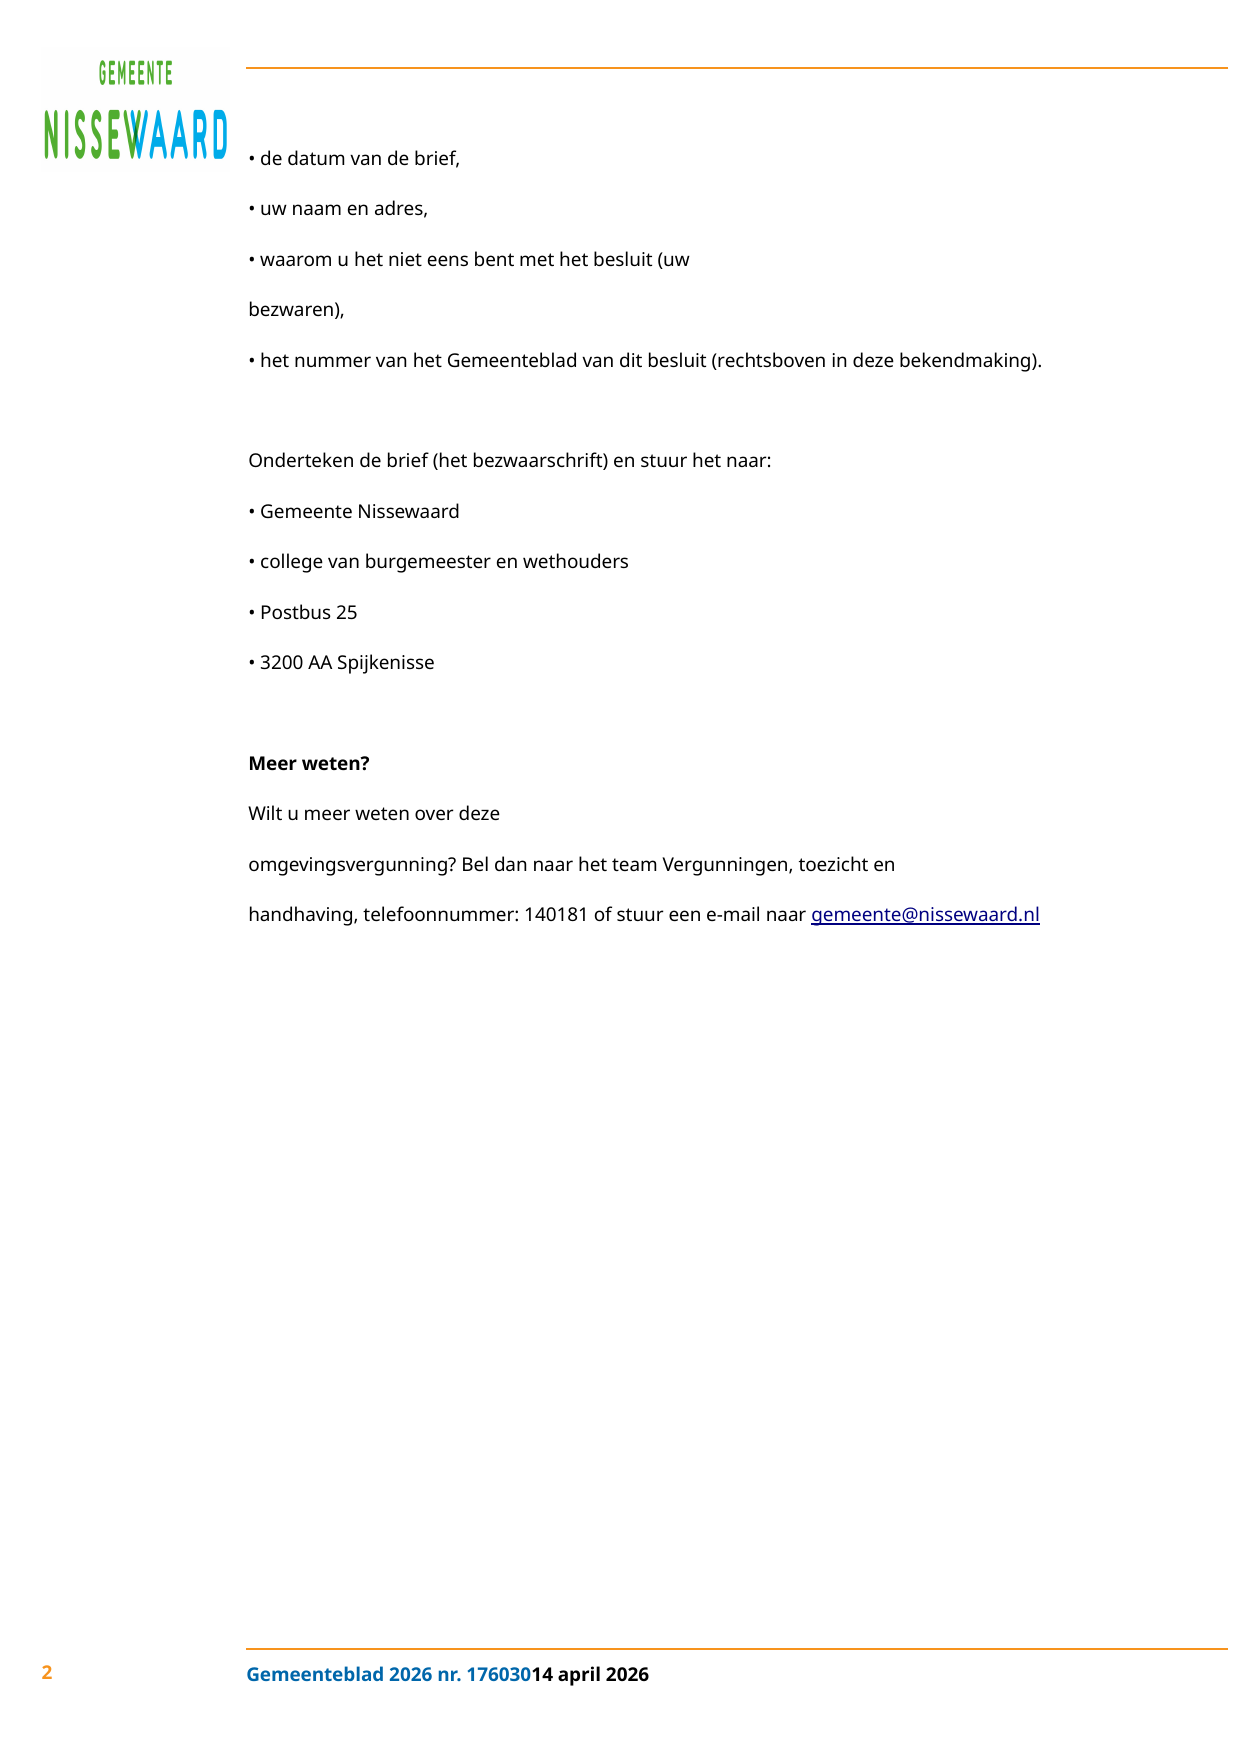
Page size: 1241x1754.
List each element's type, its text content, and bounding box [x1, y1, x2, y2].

text bezwaren), [248, 296, 1152, 322]
text omgevingsvergunning? Bel dan naar het team Vergunningen, toezicht en [248, 851, 1152, 877]
text • Postbus 25 [248, 599, 1152, 625]
text • het nummer van het Gemeenteblad van dit besluit (rechtsboven in deze bekendmaking). [248, 347, 1152, 373]
text handhaving, telefoonnummer: 140181 of stuur een e-mail naar gemeente@nissewaard.nl [248, 901, 1152, 927]
text Wilt u meer weten over deze [248, 801, 1152, 826]
text Onderteken de brief (het bezwaarschrift) en stuur het naar: [248, 448, 1152, 473]
text • waarom u het niet eens bent met het besluit (uw [248, 246, 1152, 272]
text • college van burgemeester en wethouders [248, 548, 1152, 574]
text Meer weten? [248, 750, 1152, 776]
text • 3200 AA Spijkenisse [248, 649, 1152, 675]
text • de datum van de brief, [248, 145, 1152, 171]
picture [41, 47, 231, 172]
text • Gemeente Nissewaard [248, 498, 1152, 524]
text • uw naam en adres, [248, 196, 1152, 221]
